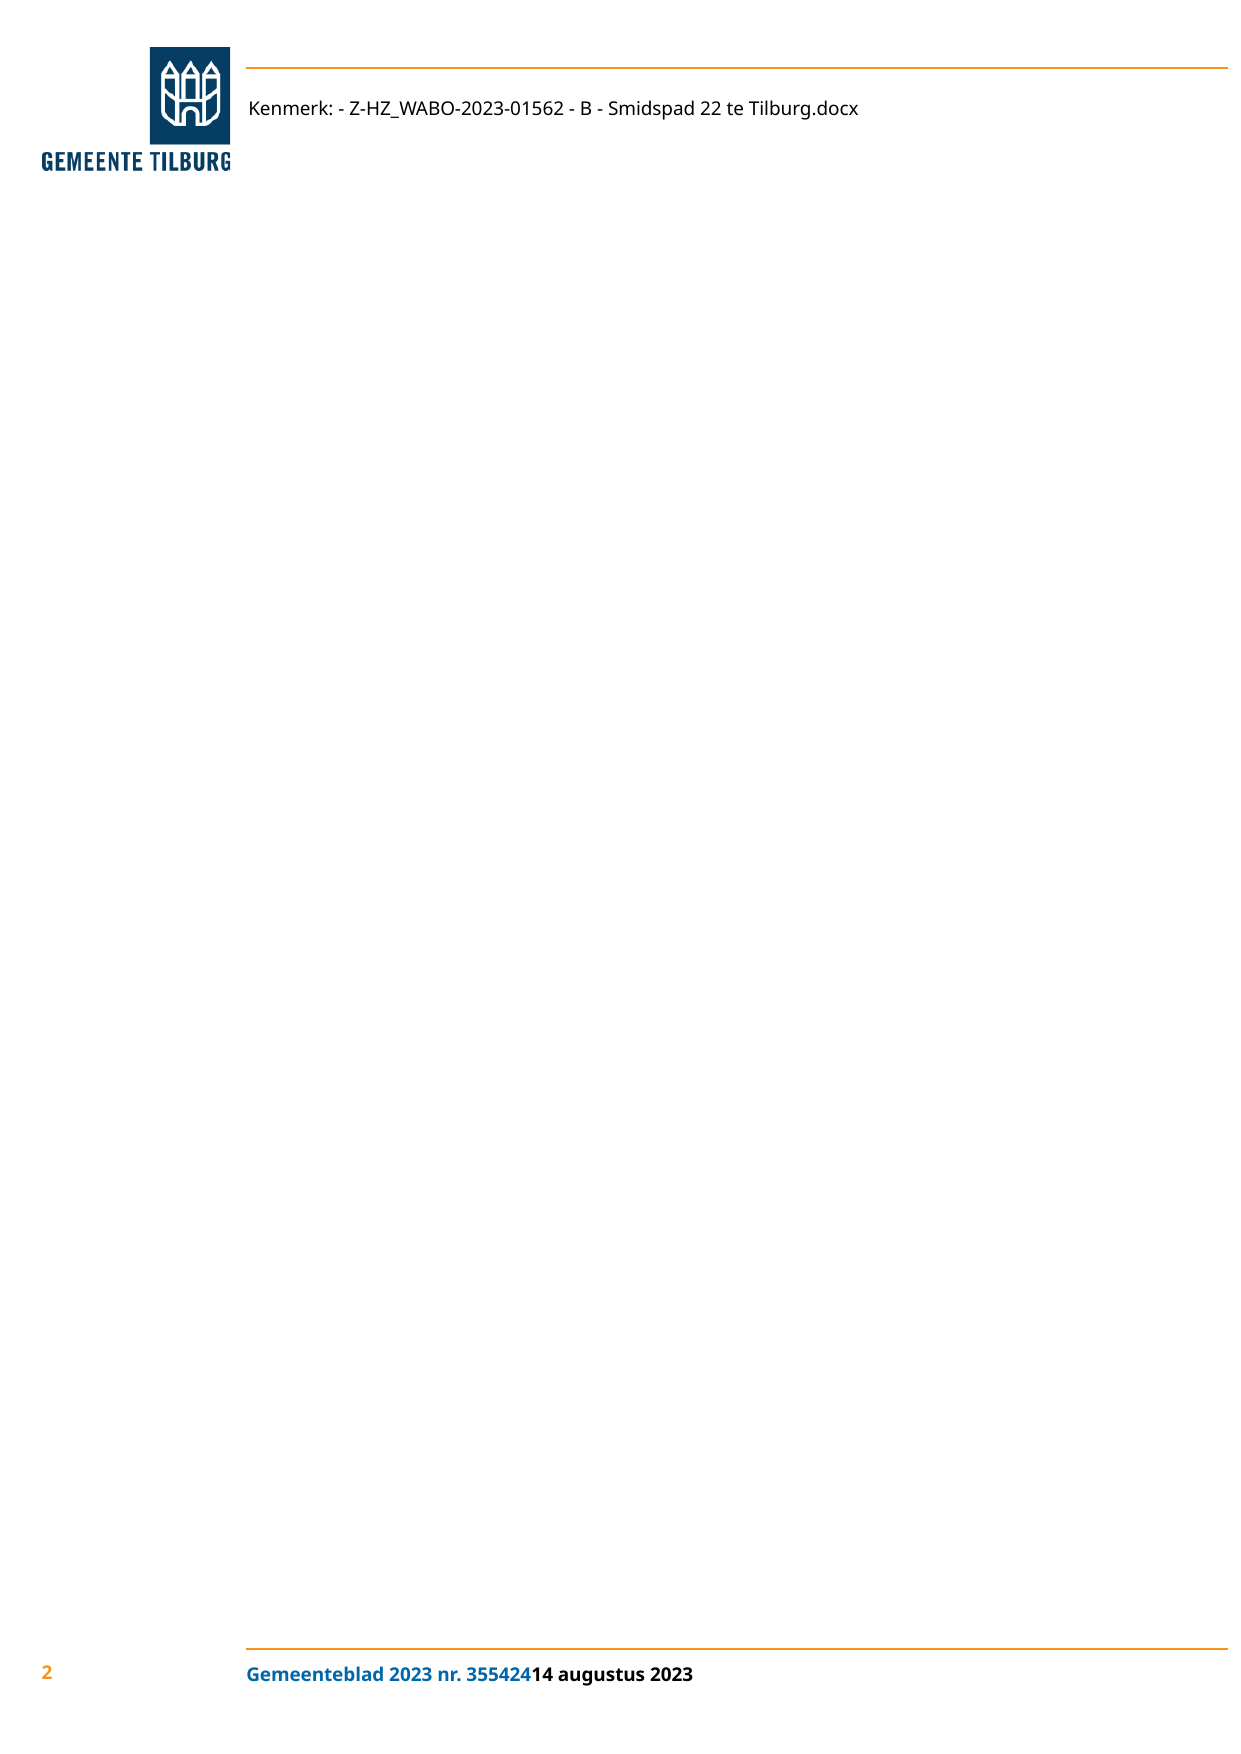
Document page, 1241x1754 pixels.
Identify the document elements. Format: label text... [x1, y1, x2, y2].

picture [41, 47, 231, 172]
text Kenmerk: - Z-HZ_WABO-2023-01562 - B - Smidspad 22 te Tilburg.docx [248, 95, 1152, 121]
